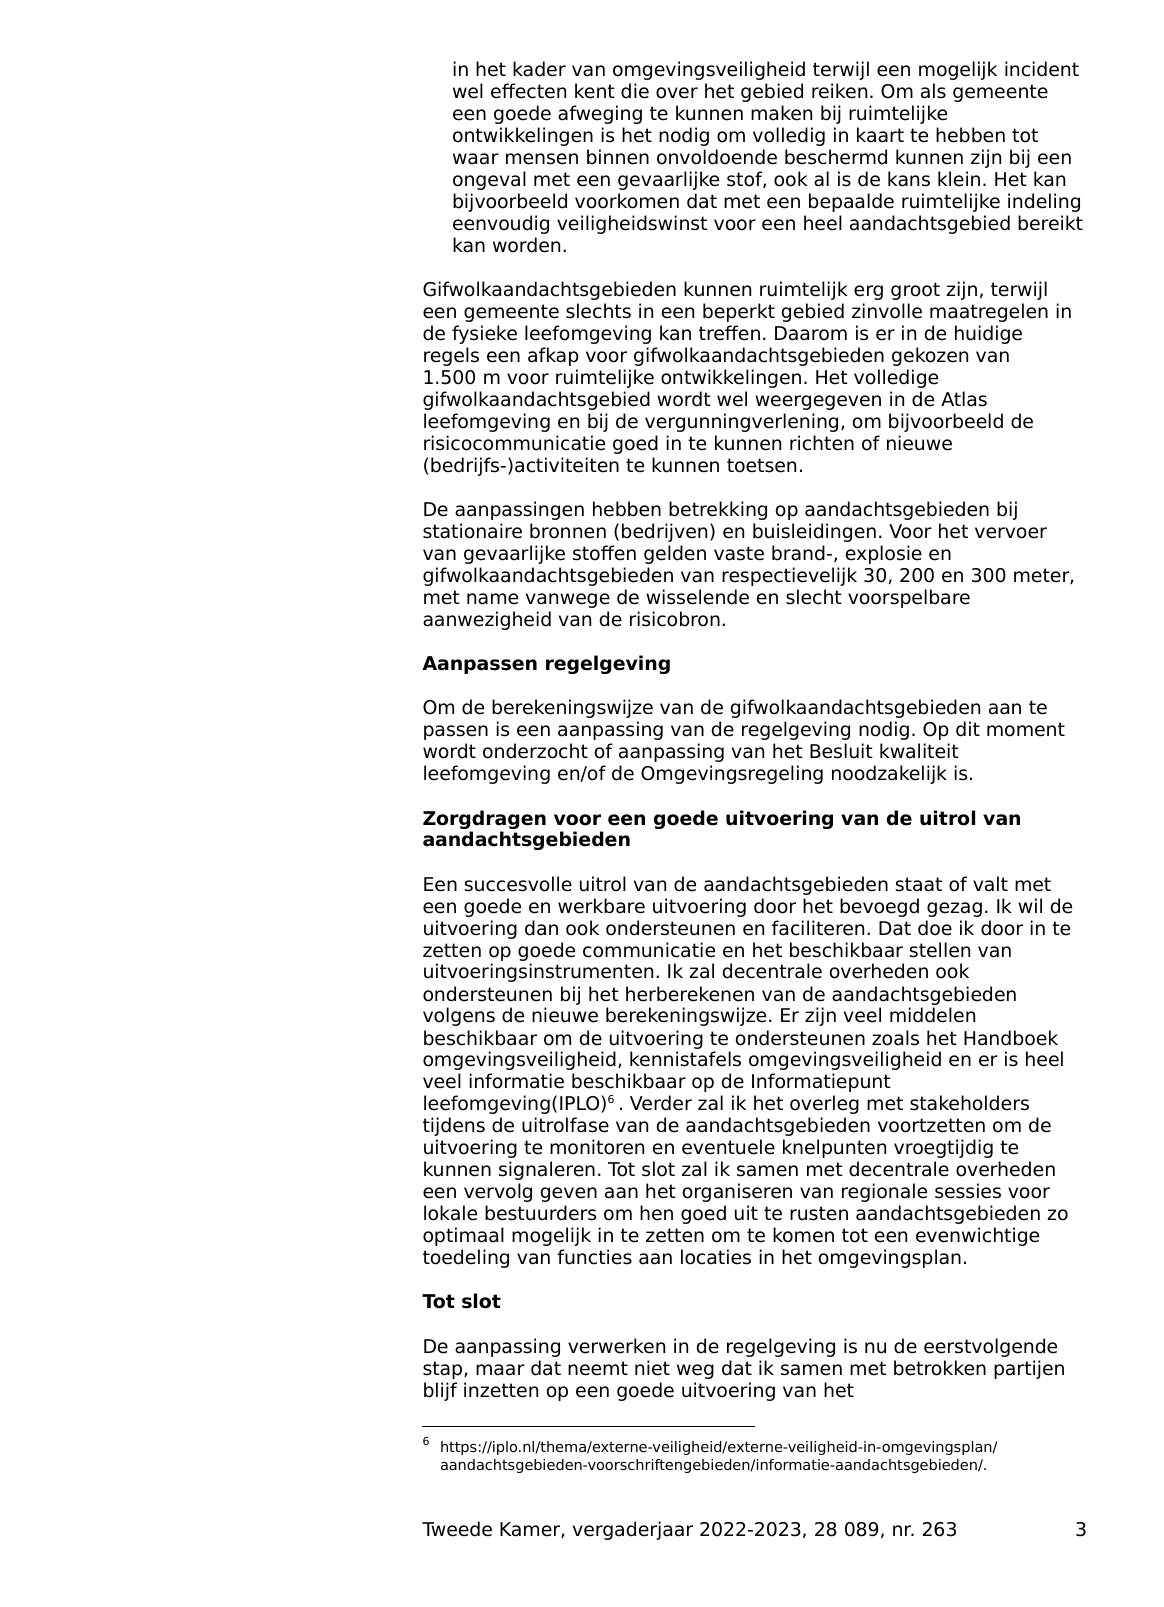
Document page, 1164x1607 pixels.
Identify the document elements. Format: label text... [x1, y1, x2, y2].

text De aanpassingen hebben betrekking op aandachtsgebieden bij stationaire bronnen (bedrijven) en buisleidingen. Voor het vervoer van gevaarlijke stoffen gelden vaste brand-, explosie en gifwolkaandachtsgebieden van respectievelijk 30, 200 en 300 meter, met name vanwege de wisselende en slecht voorspelbare aanwezigheid van de risicobron. [422, 499, 1087, 631]
text Gifwolkaandachtsgebieden kunnen ruimtelijk erg groot zijn, terwijl een gemeente slechts in een beperkt gebied zinvolle maatregelen in de fysieke leefomgeving kan treffen. Daarom is er in de huidige regels een afkap voor gifwolkaandachtsgebieden gekozen van 1.500 m voor ruimtelijke ontwikkelingen. Het volledige gifwolkaandachtsgebied wordt wel weergegeven in de Atlas leefomgeving en bij de vergunningverlening, om bijvoorbeeld de risicocommunicatie goed in te kunnen richten of nieuwe (bedrijfs-)activiteiten te kunnen toetsen. [422, 279, 1087, 477]
text De aanpassing verwerken in de regelgeving is nu de eerstvolgende stap, maar dat neemt niet weg dat ik samen met betrokken partijen blijf inzetten op een goede uitvoering van het [422, 1336, 1087, 1401]
text Een succesvolle uitrol van de aandachtsgebieden staat of valt met een goede en werkbare uitvoering door het bevoegd gezag. Ik wil de uitvoering dan ook ondersteunen en faciliteren. Dat doe ik door in te zetten op goede communicatie en het beschikbaar stellen van uitvoeringsinstrumenten. Ik zal decentrale overheden ook ondersteunen bij het herberekenen van de aandachtsgebieden volgens de nieuwe berekeningswijze. Er zijn veel middelen beschikbaar om de uitvoering te ondersteunen zoals het Handboek omgevingsveiligheid, kennistafels omgevingsveiligheid en er is heel veel informatie beschikbaar op de Informatiepunt leefomgeving(IPLO). Verder zal ik het overleg met stakeholders tijdens de uitrolfase van de aandachtsgebieden voortzetten om de uitvoering te monitoren en eventuele knelpunten vroegtijdig te kunnen signaleren. Tot slot zal ik samen met decentrale overheden een vervolg geven aan het organiseren van regionale sessies voor lokale bestuurders om hen goed uit te rusten aandachtsgebieden zo optimaal mogelijk in te zetten om te komen tot een evenwichtige toedeling van functies aan locaties in het omgevingsplan. [422, 873, 1087, 1269]
text in het kader van omgevingsveiligheid terwijl een mogelijk incident wel effecten kent die over het gebied reiken. Om als gemeente een goede afweging te kunnen maken bij ruimtelijke ontwikkelingen is het nodig om volledig in kaart te hebben tot waar mensen binnen onvoldoende beschermd kunnen zijn bij een ongeval met een gevaarlijke stof, ook al is de kans klein. Het kan bijvoorbeeld voorkomen dat met een bepaalde ruimtelijke indeling eenvoudig veiligheidswinst voor een heel aandachtsgebied bereikt kan worden. [422, 59, 1087, 257]
subtitle Zorgdragen voor een goede uitvoering van de uitrol van aandachtsgebieden [422, 807, 1087, 851]
text Om de berekeningswijze van de gifwolkaandachtsgebieden aan te passen is een aanpassing van de regelgeving nodig. Op dit moment wordt onderzocht of aanpassing van het Besluit kwaliteit leefomgeving en/of de Omgevingsregeling noodzakelijk is. [422, 697, 1087, 785]
subtitle Tot slot [422, 1291, 1087, 1313]
subtitle Aanpassen regelgeving [422, 653, 1087, 675]
text https://iplo.nl/thema/externe-veiligheid/externe-veiligheid-in-omgevingsplan/aandachtsgebieden-voorschriftengebieden/informatie-aandachtsgebieden/. [422, 1435, 1087, 1474]
